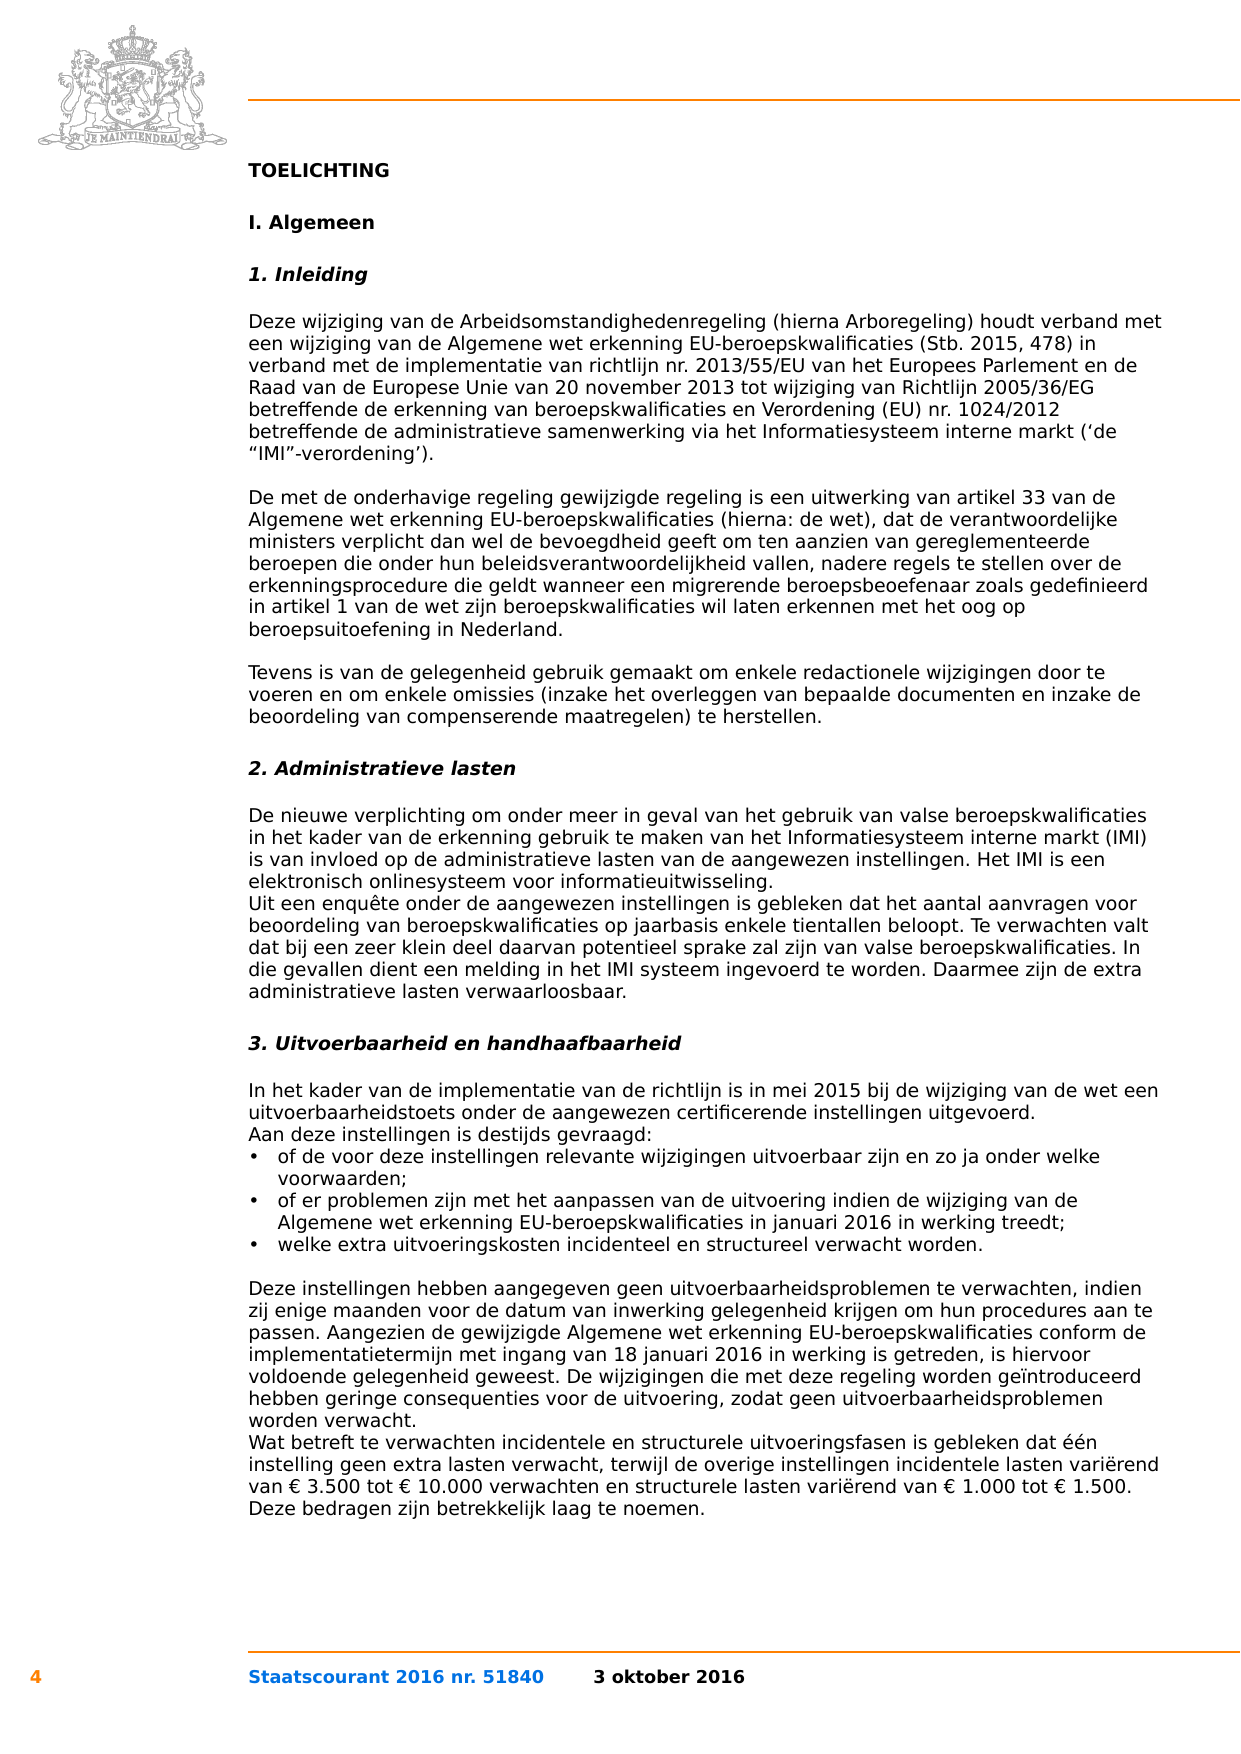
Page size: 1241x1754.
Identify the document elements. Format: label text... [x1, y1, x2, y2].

text Wat betreft te verwachten incidentele en structurele uitvoeringsfasen is gebleken dat één instelling geen extra lasten verwacht, terwijl de overige instellingen incidentele lasten variërend van € 3.500 tot € 10.000 verwachten en structurele lasten variërend van € 1.000 tot € 1.500. Deze bedragen zijn betrekkelijk laag te noemen. [248, 1432, 1163, 1519]
picture [38, 25, 227, 150]
subtitle 1. Inleiding [248, 264, 1163, 286]
subtitle I. Algemeen [248, 212, 1163, 234]
text Tevens is van de gelegenheid gebruik gemaakt om enkele redactionele wijzigingen door te voeren en om enkele omissies (inzake het overleggen van bepaalde documenten en inzake de beoordeling van compenserende maatregelen) te herstellen. [248, 662, 1163, 728]
subtitle 2. Administratieve lasten [248, 758, 1163, 780]
subtitle TOELICHTING [248, 160, 1163, 182]
text • welke extra uitvoeringskosten incidenteel en structureel verwacht worden. [248, 1234, 1163, 1256]
text De nieuwe verplichting om onder meer in geval van het gebruik van valse beroepskwalificaties in het kader van de erkenning gebruik te maken van het Informatiesysteem interne markt (IMI) is van invloed op de administratieve lasten van de aangewezen instellingen. Het IMI is een elektronisch onlinesysteem voor informatieuitwisseling. [248, 805, 1163, 893]
text Aan deze instellingen is destijds gevraagd: [248, 1124, 1163, 1146]
text Deze instellingen hebben aangegeven geen uitvoerbaarheidsproblemen te verwachten, indien zij enige maanden voor de datum van inwerking gelegenheid krijgen om hun procedures aan te passen. Aangezien de gewijzigde Algemene wet erkenning EU-beroepskwalificaties conform de implementatietermijn met ingang van 18 januari 2016 in werking is getreden, is hiervoor voldoende gelegenheid geweest. De wijzigingen die met deze regeling worden geïntroduceerd hebben geringe consequenties voor de uitvoering, zodat geen uitvoerbaarheidsproblemen worden verwacht. [248, 1278, 1163, 1432]
text In het kader van de implementatie van de richtlijn is in mei 2015 bij de wijziging van de wet een uitvoerbaarheidstoets onder de aangewezen certificerende instellingen uitgevoerd. [248, 1080, 1163, 1124]
text Uit een enquête onder de aangewezen instellingen is gebleken dat het aantal aanvragen voor beoordeling van beroepskwalificaties op jaarbasis enkele tientallen beloopt. Te verwachten valt dat bij een zeer klein deel daarvan potentieel sprake zal zijn van valse beroepskwalificaties. In die gevallen dient een melding in het IMI systeem ingevoerd te worden. Daarmee zijn de extra administratieve lasten verwaarloosbaar. [248, 893, 1163, 1003]
subtitle 3. Uitvoerbaarheid en handhaafbaarheid [248, 1033, 1163, 1055]
text Deze wijziging van de Arbeidsomstandighedenregeling (hierna Arboregeling) houdt verband met een wijziging van de Algemene wet erkenning EU-beroepskwalificaties (Stb. 2015, 478) in verband met de implementatie van richtlijn nr. 2013/55/EU van het Europees Parlement en de Raad van de Europese Unie van 20 november 2013 tot wijziging van Richtlijn 2005/36/EG betreffende de erkenning van beroepskwalificaties en Verordening (EU) nr. 1024/2012 betreffende de administratieve samenwerking via het Informatiesysteem interne markt (‘de “IMI”-verordening’). [248, 311, 1163, 465]
text • of er problemen zijn met het aanpassen van de uitvoering indien de wijziging van de Algemene wet erkenning EU-beroepskwalificaties in januari 2016 in werking treedt; [248, 1190, 1163, 1234]
text • of de voor deze instellingen relevante wijzigingen uitvoerbaar zijn en zo ja onder welke voorwaarden; [248, 1146, 1163, 1190]
text De met de onderhavige regeling gewijzigde regeling is een uitwerking van artikel 33 van de Algemene wet erkenning EU-beroepskwalificaties (hierna: de wet), dat de verantwoordelijke ministers verplicht dan wel de bevoegdheid geeft om ten aanzien van gereglementeerde beroepen die onder hun beleidsverantwoordelijkheid vallen, nadere regels te stellen over de erkenningsprocedure die geldt wanneer een migrerende beroepsbeoefenaar zoals gedefinieerd in artikel 1 van de wet zijn beroepskwalificaties wil laten erkennen met het oog op beroepsuitoefening in Nederland. [248, 487, 1163, 640]
